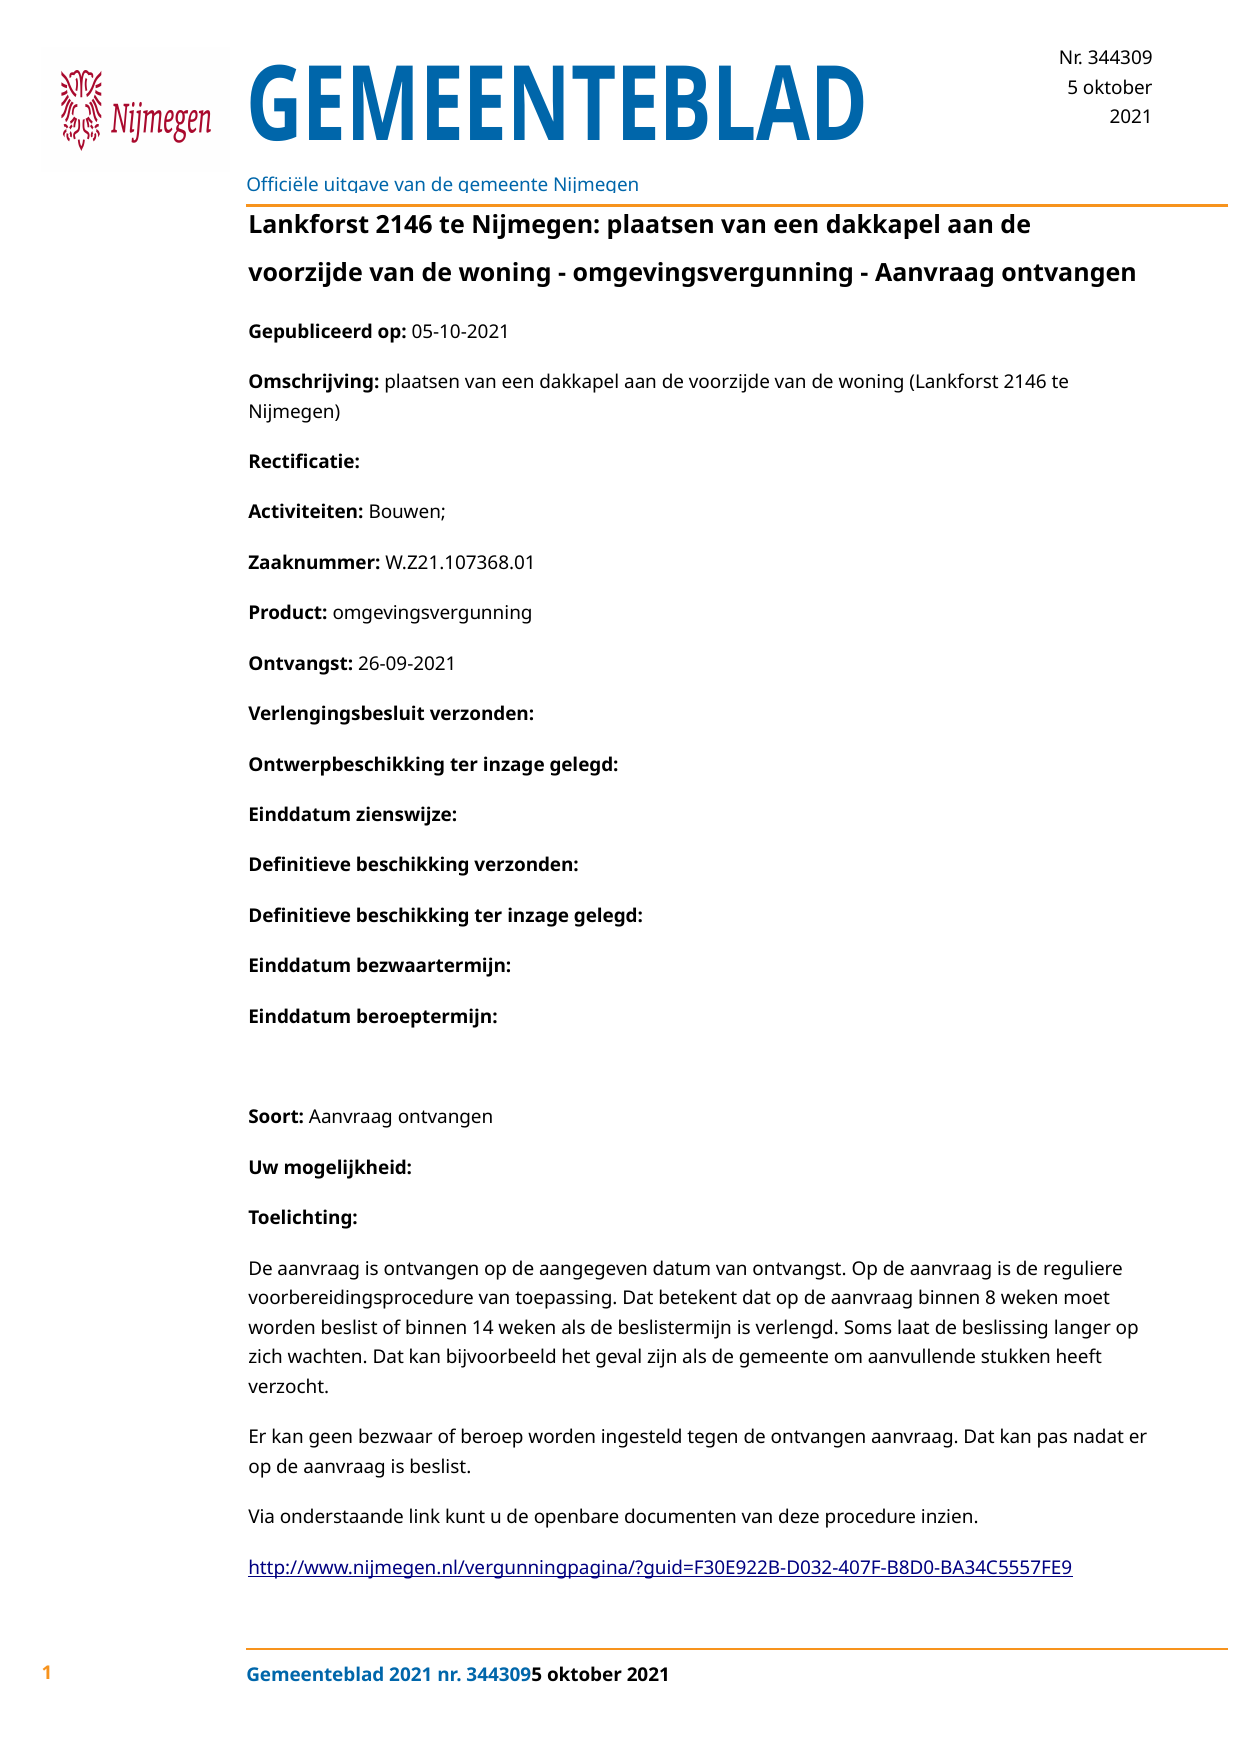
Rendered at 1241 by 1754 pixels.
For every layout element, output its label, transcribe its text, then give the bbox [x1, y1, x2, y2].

text Er kan geen bezwaar of beroep worden ingesteld tegen de ontvangen aanvraag. Dat kan pas nadat er op de aanvraag is beslist. [248, 1424, 1152, 1479]
text Activiteiten: Bouwen; [248, 499, 1152, 524]
text Zaaknummer: W.Z21.107368.01 [248, 549, 1152, 575]
text Einddatum bezwaartermijn: [248, 952, 1152, 978]
text Via onderstaande link kunt u de openbare documenten van deze procedure inzien. [248, 1504, 1152, 1529]
text Definitieve beschikking verzonden: [248, 852, 1152, 877]
text Ontvangst: 26-09-2021 [248, 650, 1152, 676]
text Omschrijving: plaatsen van een dakkapel aan de voorzijde van de woning (Lankforst 2146 te Nijmegen) [248, 368, 1152, 424]
text Lankforst 2146 te Nijmegen: plaatsen van een dakkapel aan de voorzijde van de woning - omgevingsvergunning - Aanvraag ontvangen [248, 207, 1152, 288]
picture [41, 47, 231, 172]
text Toelichting: [248, 1204, 1152, 1230]
text Uw mogelijkheid: [248, 1154, 1152, 1180]
text Gepubliceerd op: 05-10-2021 [248, 318, 1152, 344]
text Rectificatie: [248, 448, 1152, 474]
text Soort: Aanvraag ontvangen [248, 1104, 1152, 1129]
text Product: omgevingsvergunning [248, 599, 1152, 625]
text http://www.nijmegen.nl/vergunningpagina/?guid=F30E922B-D032-407F-B8D0-BA34C5557FE9 [248, 1554, 1152, 1580]
text Definitieve beschikking ter inzage gelegd: [248, 902, 1152, 928]
text Ontwerpbeschikking ter inzage gelegd: [248, 751, 1152, 777]
text Verlengingsbesluit verzonden: [248, 700, 1152, 726]
text De aanvraag is ontvangen op de aangegeven datum van ontvangst. Op de aanvraag is de reguliere voorbereidingsprocedure van toepassing. Dat betekent dat op de aanvraag binnen 8 weken moet worden beslist of binnen 14 weken als de beslistermijn is verlengd. Soms laat de beslissing langer op zich wachten. Dat kan bijvoorbeeld het geval zijn als de gemeente om aanvullende stukken heeft verzocht. [248, 1255, 1152, 1399]
text Einddatum zienswijze: [248, 801, 1152, 827]
text Einddatum beroeptermijn: [248, 1003, 1152, 1029]
